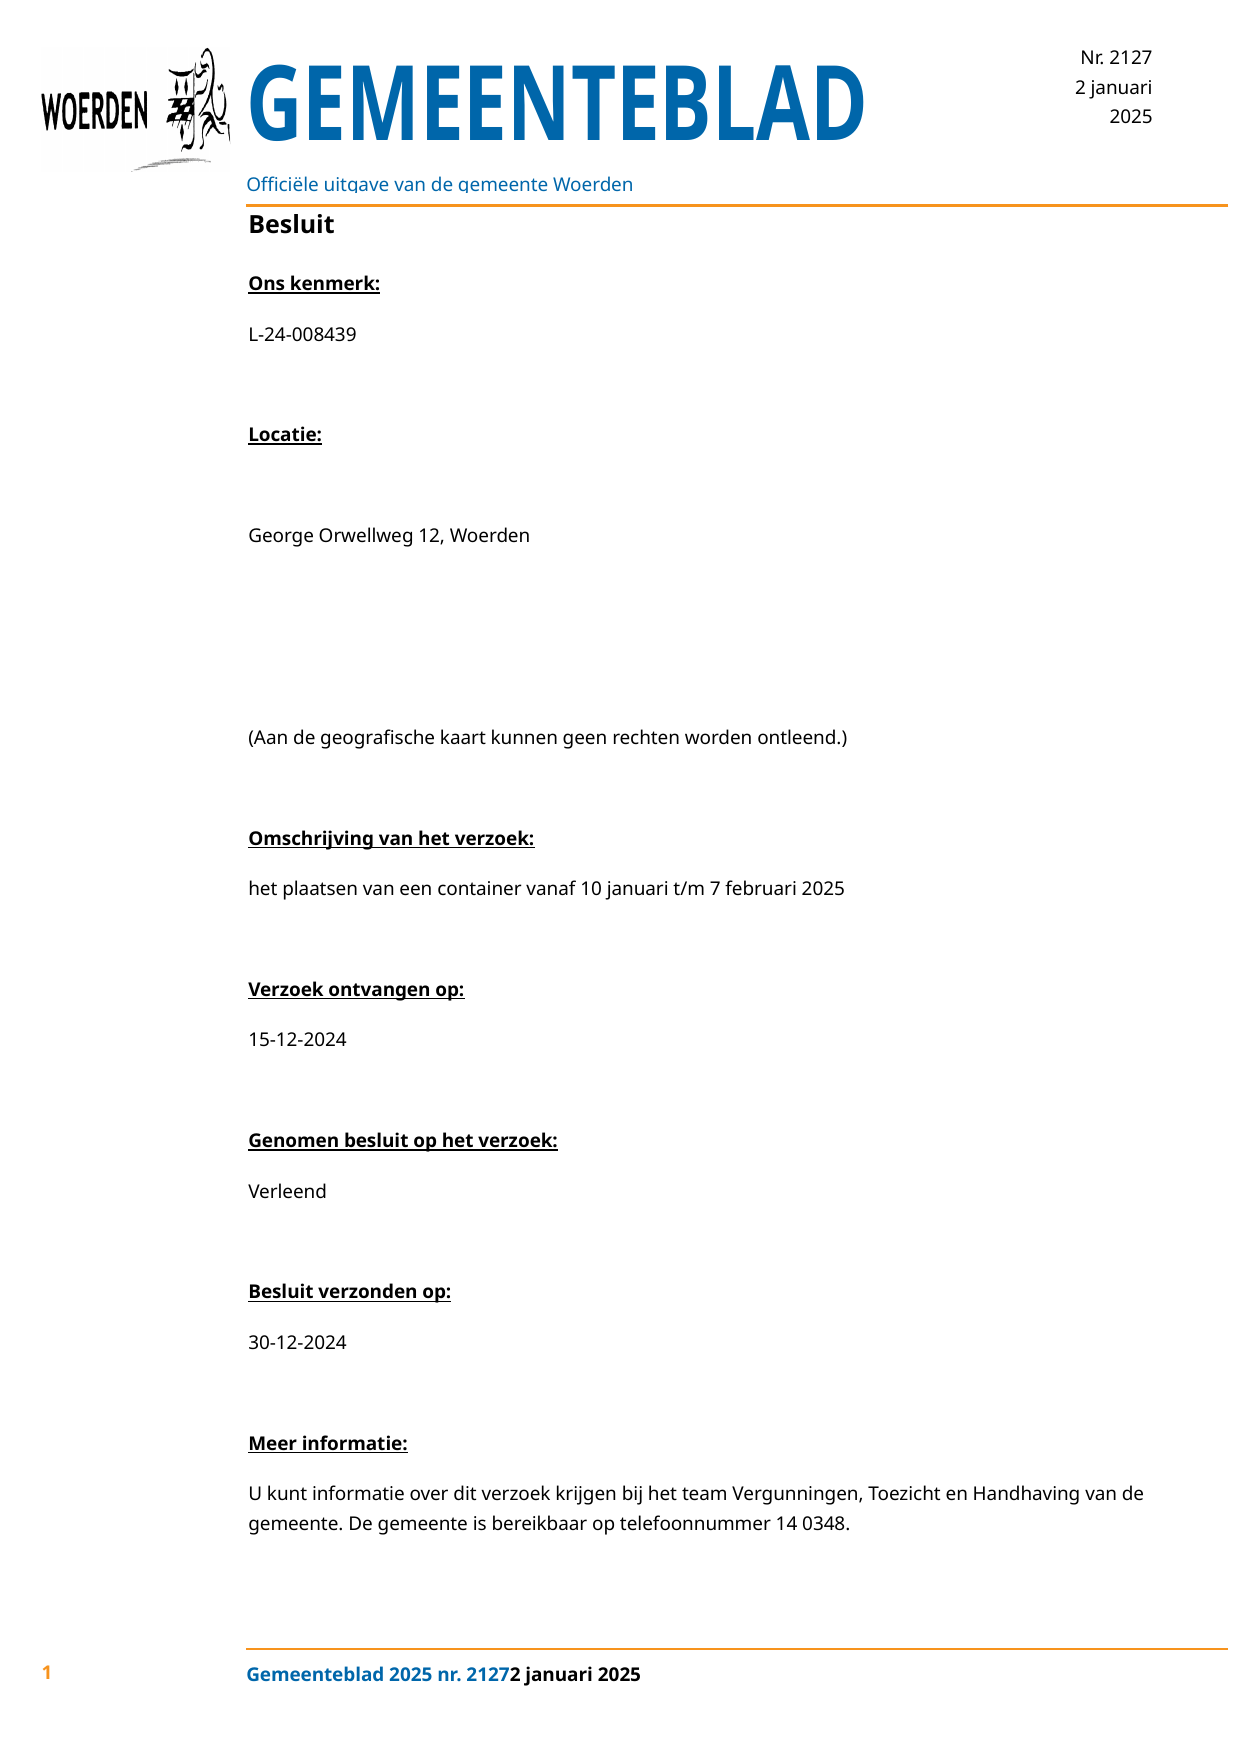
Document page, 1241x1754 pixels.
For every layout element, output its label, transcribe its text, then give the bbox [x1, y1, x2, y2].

text L-24-008439 [248, 321, 1152, 346]
text Besluit verzonden op: [248, 1279, 1152, 1304]
text Omschrijving van het verzoek: [248, 825, 1152, 851]
text 15-12-2024 [248, 1027, 1152, 1052]
text (Aan de geografische kaart kunnen geen rechten worden ontleend.) [248, 724, 1152, 750]
text Genomen besluit op het verzoek: [248, 1127, 1152, 1153]
text Verleend [248, 1178, 1152, 1203]
picture [41, 47, 231, 172]
text 30-12-2024 [248, 1329, 1152, 1355]
text U kunt informatie over dit verzoek krijgen bij het team Vergunningen, Toezicht en Handhaving van de gemeente. De gemeente is bereikbaar op telefoonnummer 14 0348. [248, 1480, 1152, 1536]
text het plaatsen van een container vanaf 10 januari t/m 7 februari 2025 [248, 875, 1152, 901]
text Meer informatie: [248, 1430, 1152, 1456]
text George Orwellweg 12, Woerden [248, 522, 1152, 548]
text Verzoek ontvangen op: [248, 976, 1152, 1002]
text Locatie: [248, 422, 1152, 447]
text Ons kenmerk: [248, 270, 1152, 296]
text Besluit [248, 207, 1152, 241]
